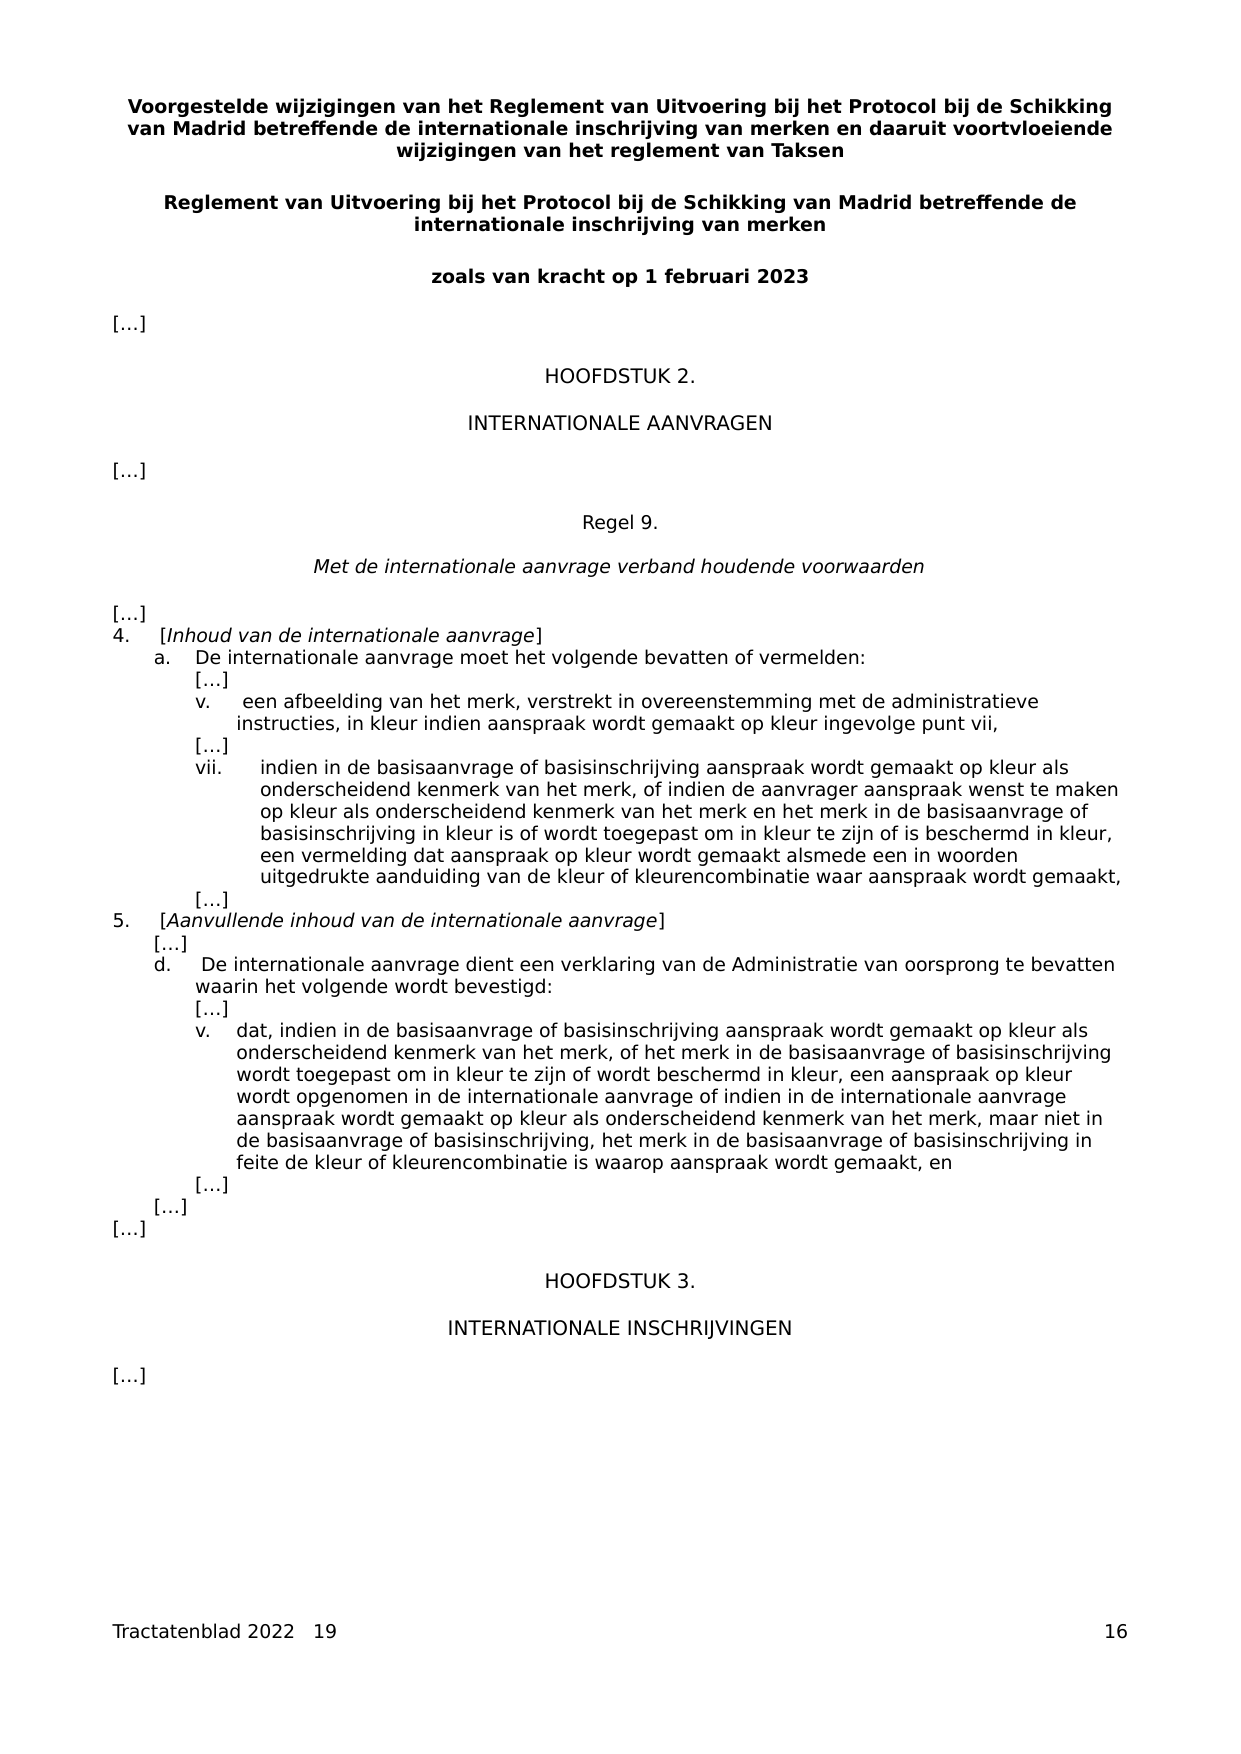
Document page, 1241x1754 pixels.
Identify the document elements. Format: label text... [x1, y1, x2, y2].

text […] [153, 932, 1128, 954]
text v. dat, indien in de basisaanvrage of basisinschrijving aanspraak wordt gemaakt op kleur als onderscheidend kenmerk van het merk, of het merk in de basisaanvrage of basisinschrijving wordt toegepast om in kleur te zijn of wordt beschermd in kleur, een aanspraak op kleur wordt opgenomen in de internationale aanvrage of indien in de internationale aanvrage aanspraak wordt gemaakt op kleur als onderscheidend kenmerk van het merk, maar niet in de basisaanvrage of basisinschrijving, het merk in de basisaanvrage of basisinschrijving in feite de kleur of kleurencombinatie is waarop aanspraak wordt gemaakt, en [195, 1020, 1128, 1174]
subtitle HOOFDSTUK 2. INTERNATIONALE AANVRAGEN [112, 365, 1128, 435]
text […] [112, 313, 1128, 335]
text v. een afbeelding van het merk, verstrekt in overeenstemming met de administratieve instructies, in kleur indien aanspraak wordt gemaakt op kleur ingevolge punt vii, [195, 691, 1128, 734]
text […] [195, 998, 1128, 1020]
text vii. indien in de basisaanvrage of basisinschrijving aanspraak wordt gemaakt op kleur als onderscheidend kenmerk van het merk, of indien de aanvrager aanspraak wenst te maken op kleur als onderscheidend kenmerk van het merk en het merk in de basisaanvrage of basisinschrijving in kleur is of wordt toegepast om in kleur te zijn of is beschermd in kleur, een vermelding dat aanspraak op kleur wordt gemaakt alsmede een in woorden uitgedrukte aanduiding van de kleur of kleurencombinatie waar aanspraak wordt gemaakt, [195, 757, 1128, 888]
text a. De internationale aanvrage moet het volgende bevatten of vermelden: [153, 647, 1128, 669]
text […] [112, 1365, 1128, 1387]
text […] [195, 888, 1128, 910]
subtitle Voorgestelde wijzigingen van het Reglement van Uitvoering bij het Protocol bij de Schikking van Madrid betreffende de internationale inschrijving van merken en daaruit voortvloeiende wijzigingen van het reglement van Taksen [112, 96, 1128, 162]
text […] [153, 1196, 1128, 1218]
subtitle HOOFDSTUK 3. INTERNATIONALE INSCHRIJVINGEN [112, 1270, 1128, 1340]
subtitle Regel 9. Met de internationale aanvrage verband houdende voorwaarden [112, 512, 1128, 578]
text […] [195, 669, 1128, 691]
subtitle zoals van kracht op 1 februari 2023 [112, 266, 1128, 288]
text […] [112, 603, 1128, 625]
text 5. [Aanvullende inhoud van de internationale aanvrage] [112, 910, 1128, 932]
text d. De internationale aanvrage dient een verklaring van de Administratie van oorsprong te bevatten waarin het volgende wordt bevestigd: [153, 954, 1128, 998]
text […] [195, 734, 1128, 757]
text […] [195, 1174, 1128, 1196]
subtitle Reglement van Uitvoering bij het Protocol bij de Schikking van Madrid betreffende de internationale inschrijving van merken [112, 192, 1128, 236]
text […] [112, 460, 1128, 482]
text […] [112, 1218, 1128, 1240]
text 4. [Inhoud van de internationale aanvrage] [112, 625, 1128, 647]
